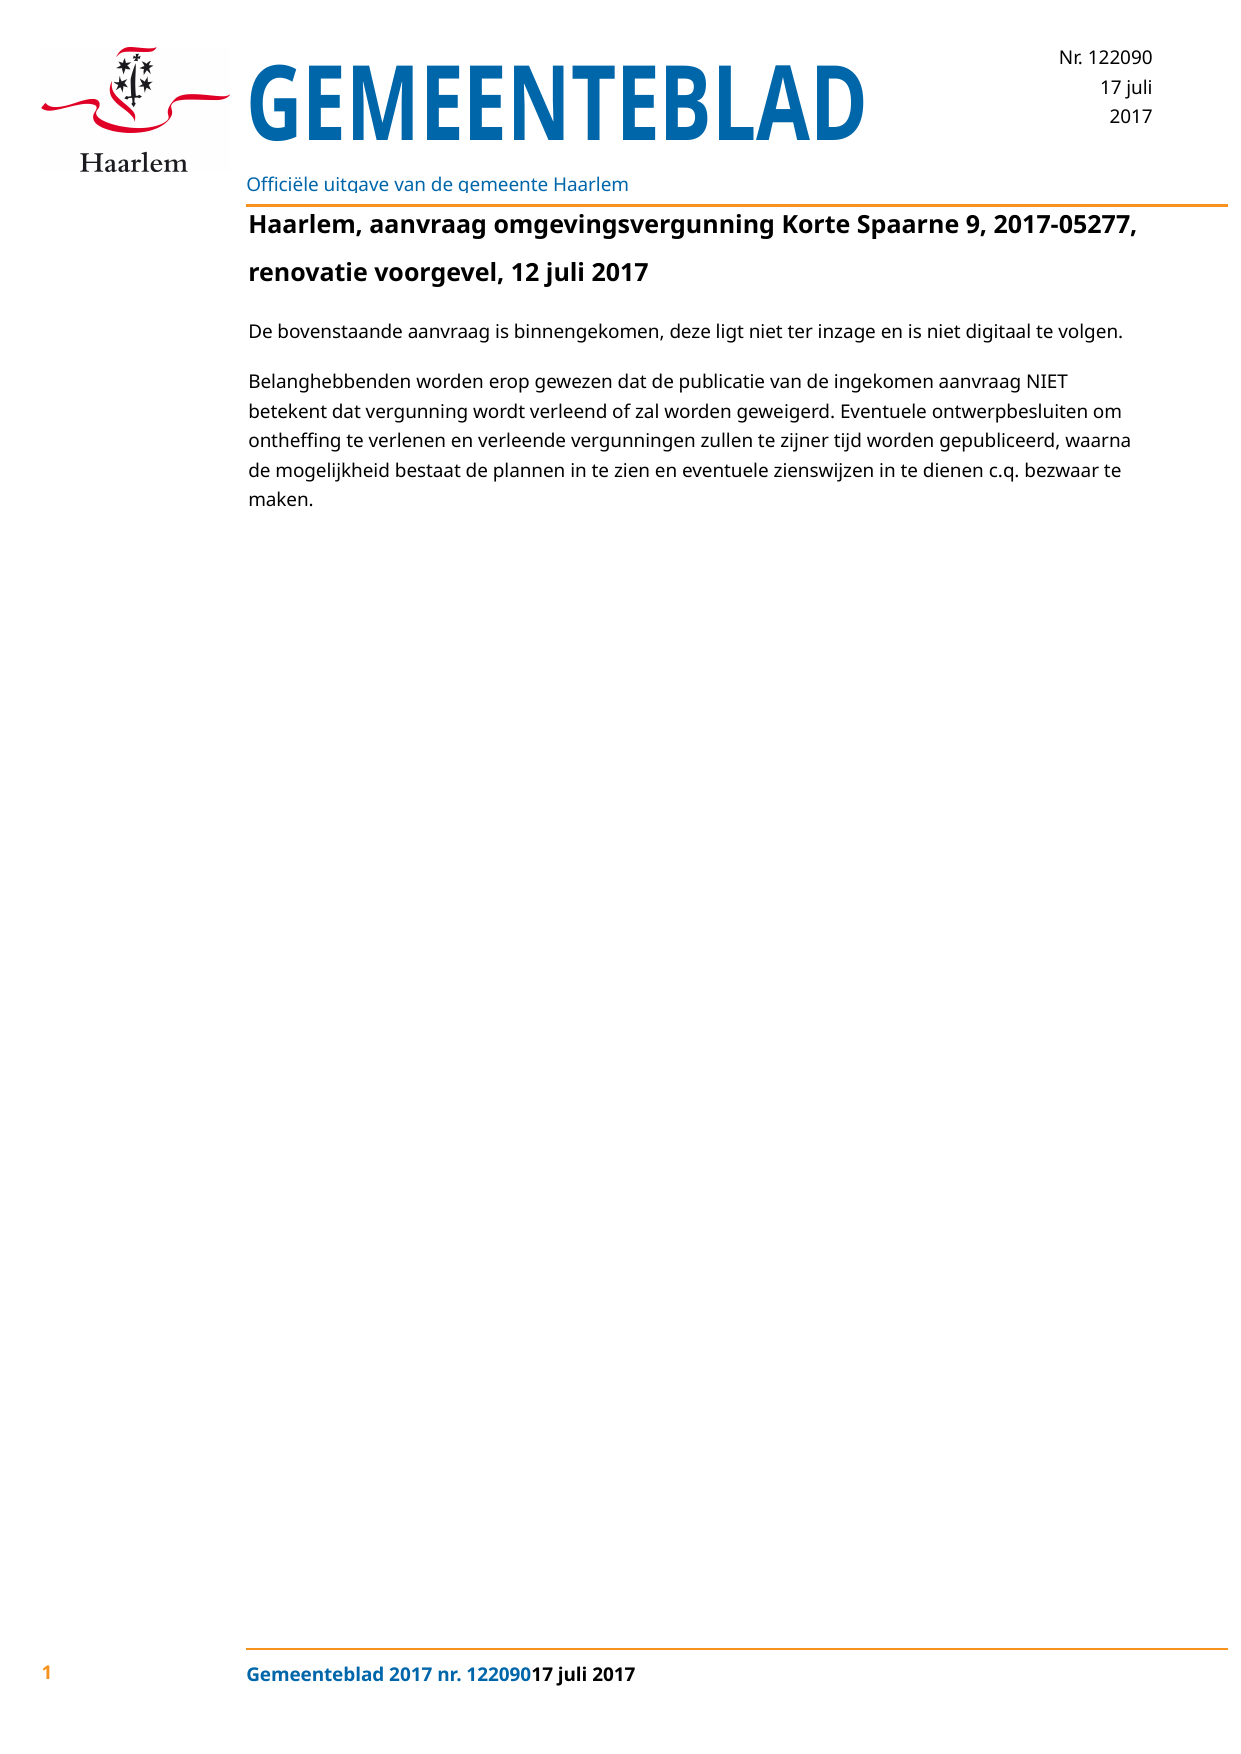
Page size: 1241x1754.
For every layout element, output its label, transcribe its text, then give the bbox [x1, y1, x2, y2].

text Haarlem, aanvraag omgevingsvergunning Korte Spaarne 9, 2017-05277, renovatie voorgevel, 12 juli 2017 [248, 207, 1152, 288]
text De bovenstaande aanvraag is binnengekomen, deze ligt niet ter inzage en is niet digitaal te volgen. [248, 318, 1152, 344]
picture [41, 47, 231, 172]
text Belanghebbenden worden erop gewezen dat de publicatie van de ingekomen aanvraag NIET betekent dat vergunning wordt verleend of zal worden geweigerd. Eventuele ontwerpbesluiten om ontheffing te verlenen en verleende vergunningen zullen te zijner tijd worden gepubliceerd, waarna de mogelijkheid bestaat de plannen in te zien en eventuele zienswijzen in te dienen c.q. bezwaar te maken. [248, 368, 1152, 512]
